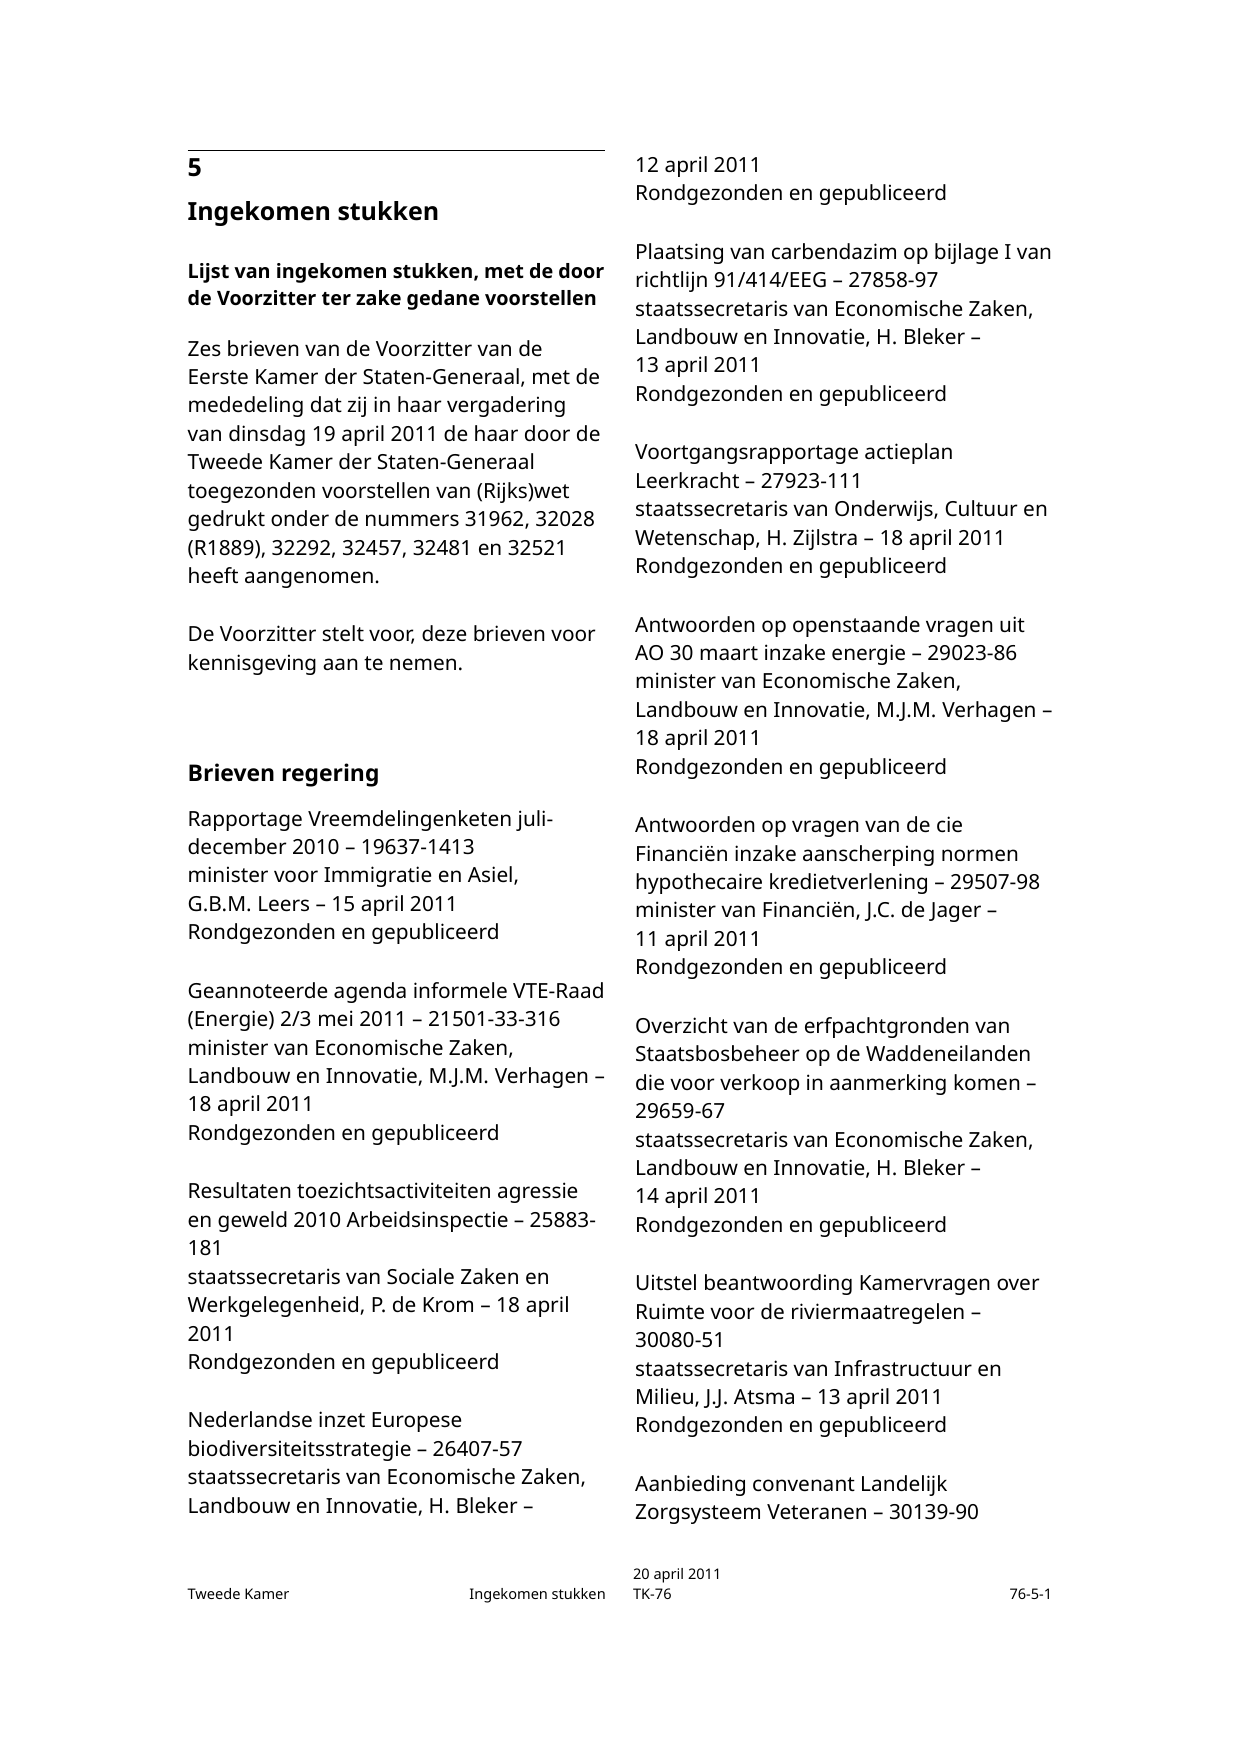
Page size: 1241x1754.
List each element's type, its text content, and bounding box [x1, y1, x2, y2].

text Rondgezonden en gepubliceerd [635, 752, 1053, 780]
text Rondgezonden en gepubliceerd [635, 178, 1053, 207]
text Rapportage Vreemdelingenketen juli-december 2010 – 19637-1413 [187, 804, 605, 861]
text minister van Economische Zaken, Landbouw en Innovatie, M.J.M. Verhagen – 18 april 2011 [635, 667, 1053, 752]
text Geannoteerde agenda informele VTE-Raad (Energie) 2/3 mei 2011 – 21501-33-316 [187, 976, 605, 1033]
text  [187, 706, 605, 735]
subtitle Lijst van ingekomen stukken, met de door de Voorzitter ter zake gedane voorstellen [187, 257, 605, 311]
text 12 april 2011 [635, 150, 1053, 178]
text Rondgezonden en gepubliceerd [187, 1347, 605, 1376]
text minister voor Immigratie en Asiel, G.B.M. Leers – 15 april 2011 [187, 861, 605, 917]
text Rondgezonden en gepubliceerd [187, 917, 605, 946]
text Rondgezonden en gepubliceerd [635, 551, 1053, 580]
text Ingekomen stukken [187, 193, 605, 227]
text Plaatsing van carbendazim op bijlage I van richtlijn 91/414/EEG – 27858-97 [635, 237, 1053, 294]
text Resultaten toezichtsactiviteiten agressie en geweld 2010 Arbeidsinspectie – 25883-181 [187, 1176, 605, 1262]
text Uitstel beantwoording Kamervragen over Ruimte voor de riviermaatregelen – 30080-51 [635, 1268, 1053, 1354]
subtitle Brieven regering [187, 757, 605, 789]
text Nederlandse inzet Europese biodiversiteitsstrategie – 26407-57 [187, 1406, 605, 1462]
text staatssecretaris van Infrastructuur en Milieu, J.J. Atsma – 13 april 2011 [635, 1354, 1053, 1411]
text Rondgezonden en gepubliceerd [635, 1210, 1053, 1238]
text Zes brieven van de Voorzitter van de Eerste Kamer der Staten-Generaal, met de mededeling dat zij in haar vergadering van dinsdag 19 april 2011 de haar door de Tweede Kamer der Staten-Generaal toegezonden voorstellen van (Rijks)wet gedrukt onder de nummers 31962, 32028 (R1889), 32292, 32457, 32481 en 32521 heeft aangenomen. [187, 334, 605, 589]
text Overzicht van de erfpachtgronden van Staatsbosbeheer op de Waddeneilanden die voor verkoop in aanmerking komen – 29659-67 [635, 1011, 1053, 1125]
text Antwoorden op vragen van de cie Financiën inzake aanscherping normen hypothecaire kredietverlening – 29507-98 [635, 810, 1053, 896]
text De Voorzitter stelt voor, deze brieven voor kennisgeving aan te nemen. [187, 619, 605, 676]
text Rondgezonden en gepubliceerd [187, 1118, 605, 1146]
text Rondgezonden en gepubliceerd [635, 952, 1053, 981]
text staatssecretaris van Economische Zaken, Landbouw en Innovatie, H. Bleker – [187, 1462, 605, 1519]
text Antwoorden op openstaande vragen uit AO 30 maart inzake energie – 29023-86 [635, 610, 1053, 667]
text staatssecretaris van Economische Zaken, Landbouw en Innovatie, H. Bleker – 13 april 2011 [635, 294, 1053, 379]
text minister van Financiën, J.C. de Jager – 11 april 2011 [635, 896, 1053, 952]
text Aanbieding convenant Landelijk Zorgsysteem Veteranen – 30139-90 [635, 1469, 1053, 1526]
text 5 [187, 151, 605, 184]
text Voortgangsrapportage actieplan Leerkracht – 27923-111 [635, 437, 1053, 494]
text staatssecretaris van Sociale Zaken en Werkgelegenheid, P. de Krom – 18 april 2011 [187, 1262, 605, 1347]
text Rondgezonden en gepubliceerd [635, 1411, 1053, 1439]
text staatssecretaris van Onderwijs, Cultuur en Wetenschap, H. Zijlstra – 18 april 2011 [635, 494, 1053, 551]
text Rondgezonden en gepubliceerd [635, 379, 1053, 407]
text staatssecretaris van Economische Zaken, Landbouw en Innovatie, H. Bleker – 14 april 2011 [635, 1125, 1053, 1210]
text minister van Economische Zaken, Landbouw en Innovatie, M.J.M. Verhagen – 18 april 2011 [187, 1033, 605, 1118]
